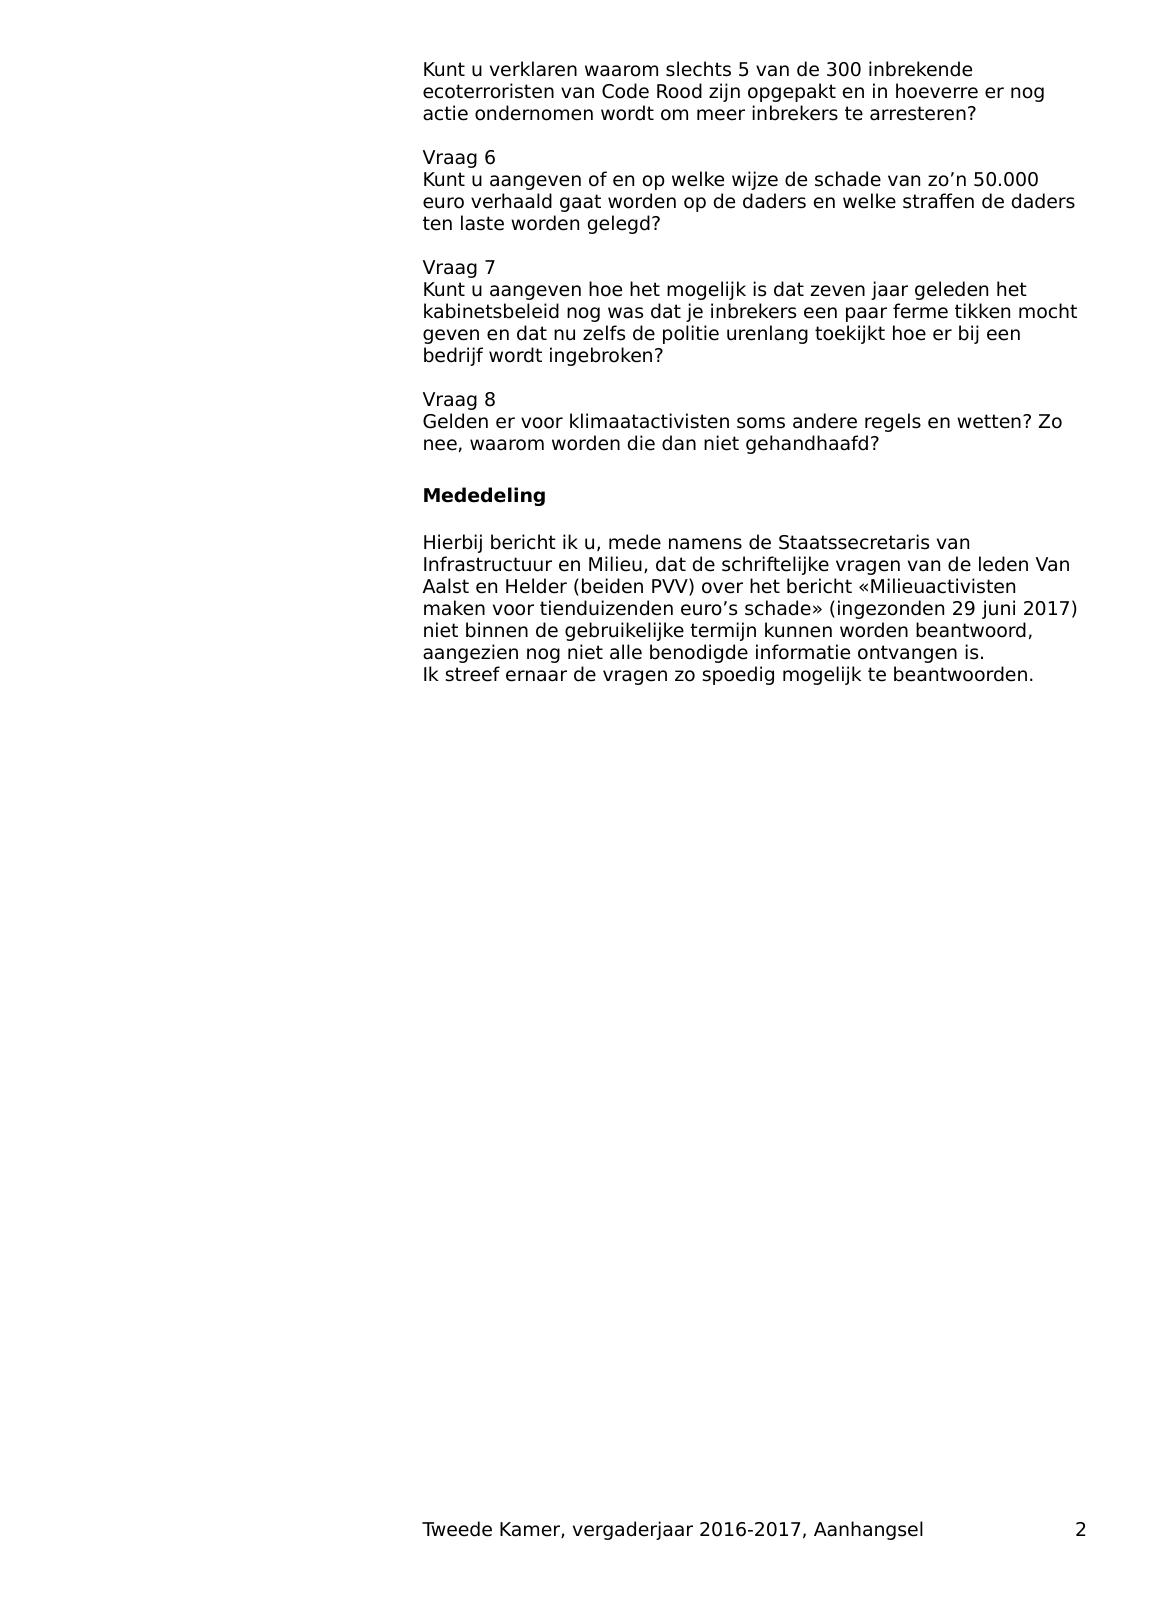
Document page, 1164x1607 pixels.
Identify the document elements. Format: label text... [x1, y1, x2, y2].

text Ik streef ernaar de vragen zo spoedig mogelijk te beantwoorden. [422, 664, 1087, 686]
text Gelden er voor klimaatactivisten soms andere regels en wetten? Zo nee, waarom worden die dan niet gehandhaafd? [422, 411, 1087, 455]
text Kunt u aangeven hoe het mogelijk is dat zeven jaar geleden het kabinetsbeleid nog was dat je inbrekers een paar ferme tikken mocht geven en dat nu zelfs de politie urenlang toekijkt hoe er bij een bedrijf wordt ingebroken? [422, 279, 1087, 367]
text Kunt u aangeven of en op welke wijze de schade van zo’n 50.000 euro verhaald gaat worden op de daders en welke straffen de daders ten laste worden gelegd? [422, 169, 1087, 235]
text Kunt u verklaren waarom slechts 5 van de 300 inbrekende ecoterroristen van Code Rood zijn opgepakt en in hoeverre er nog actie ondernomen wordt om meer inbrekers te arresteren? [422, 59, 1087, 125]
text Vraag 8 [422, 389, 1087, 411]
text Vraag 6 [422, 147, 1087, 169]
text Vraag 7 [422, 257, 1087, 279]
subtitle Mededeling [422, 485, 1087, 507]
text Hierbij bericht ik u, mede namens de Staatssecretaris van Infrastructuur en Milieu, dat de schriftelijke vragen van de leden Van Aalst en Helder (beiden PVV) over het bericht «Milieuactivisten maken voor tienduizenden euro’s schade» (ingezonden 29 juni 2017) niet binnen de gebruikelijke termijn kunnen worden beantwoord, aangezien nog niet alle benodigde informatie ontvangen is. [422, 532, 1087, 664]
